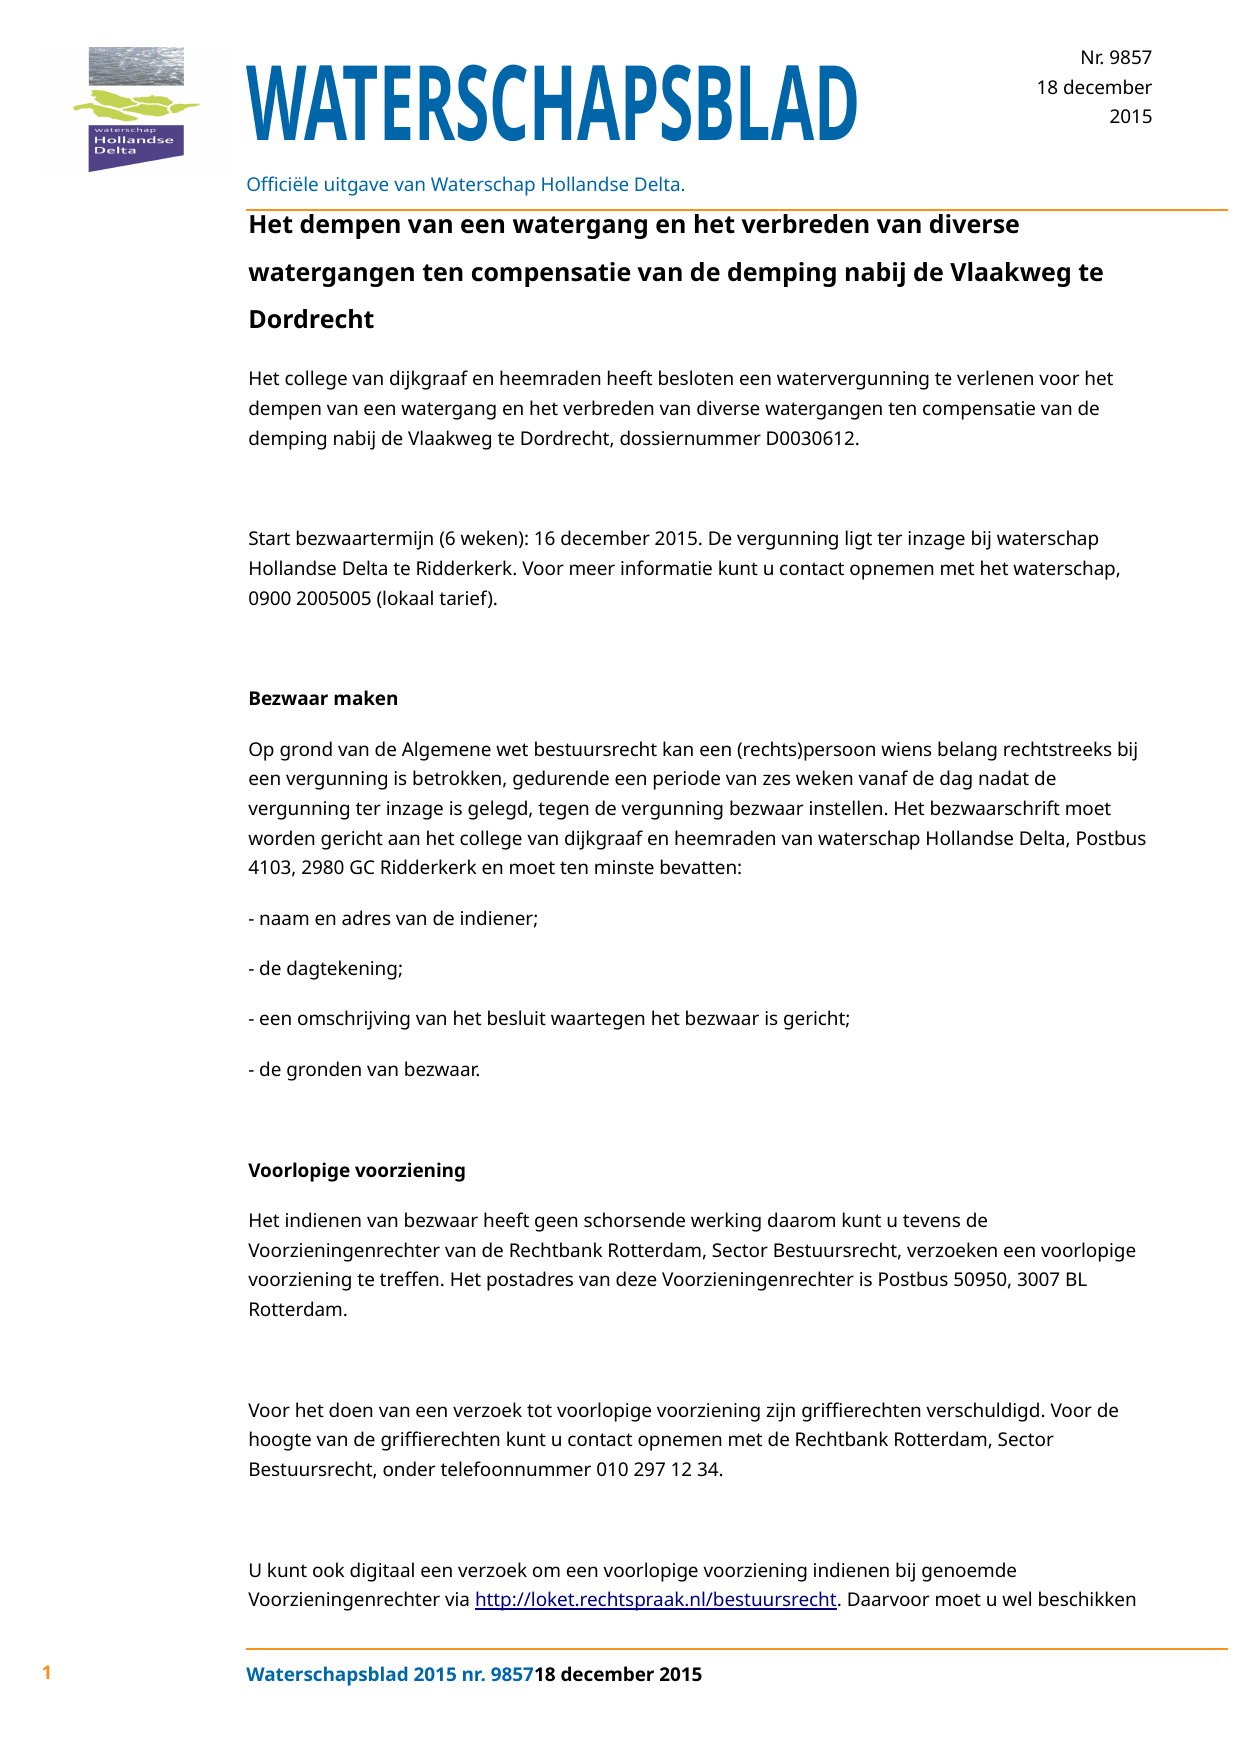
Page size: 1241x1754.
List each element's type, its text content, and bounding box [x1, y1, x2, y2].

picture [41, 47, 231, 172]
text Het dempen van een watergang en het verbreden van diverse watergangen ten compensatie van de demping nabij de Vlaakweg te Dordrecht [248, 211, 1152, 336]
text - de dagtekening; [248, 955, 1152, 981]
text Bezwaar maken [248, 686, 1152, 711]
text - de gronden van bezwaar. [248, 1056, 1152, 1082]
text - naam en adres van de indiener; [248, 905, 1152, 930]
text - een omschrijving van het besluit waartegen het bezwaar is gericht; [248, 1006, 1152, 1031]
text Start bezwaartermijn (6 weken): 16 december 2015. De vergunning ligt ter inzage bij waterschap Hollandse Delta te Ridderkerk. Voor meer informatie kunt u contact opnemen met het waterschap, 0900 2005005 (lokaal tarief). [248, 526, 1152, 610]
text Voorlopige voorziening [248, 1157, 1152, 1182]
text Op grond van de Algemene wet bestuursrecht kan een (rechts)persoon wiens belang rechtstreeks bij een vergunning is betrokken, gedurende een periode van zes weken vanaf de dag nadat de vergunning ter inzage is gelegd, tegen de vergunning bezwaar instellen. Het bezwaarschrift moet worden gericht aan het college van dijkgraaf en heemraden van waterschap Hollandse Delta, Postbus 4103, 2980 GC Ridderkerk en moet ten minste bevatten: [248, 736, 1152, 880]
text Voor het doen van een verzoek tot voorlopige voorziening zijn griffierechten verschuldigd. Voor de hoogte van de griffierechten kunt u contact opnemen met de Rechtbank Rotterdam, Sector Bestuursrecht, onder telefoonnummer 010 297 12 34. [248, 1397, 1152, 1482]
text Het indienen van bezwaar heeft geen schorsende werking daarom kunt u tevens de Voorzieningenrechter van de Rechtbank Rotterdam, Sector Bestuursrecht, verzoeken een voorlopige voorziening te treffen. Het postadres van deze Voorzieningenrechter is Postbus 50950, 3007 BL Rotterdam. [248, 1207, 1152, 1322]
text U kunt ook digitaal een verzoek om een voorlopige voorziening indienen bij genoemde Voorzieningenrechter via http://loket.rechtspraak.nl/bestuursrecht. Daarvoor moet u wel beschikken [248, 1557, 1152, 1612]
text Het college van dijkgraaf en heemraden heeft besloten een watervergunning te verlenen voor het dempen van een watergang en het verbreden van diverse watergangen ten compensatie van de demping nabij de Vlaakweg te Dordrecht, dossiernummer D0030612. [248, 366, 1152, 450]
